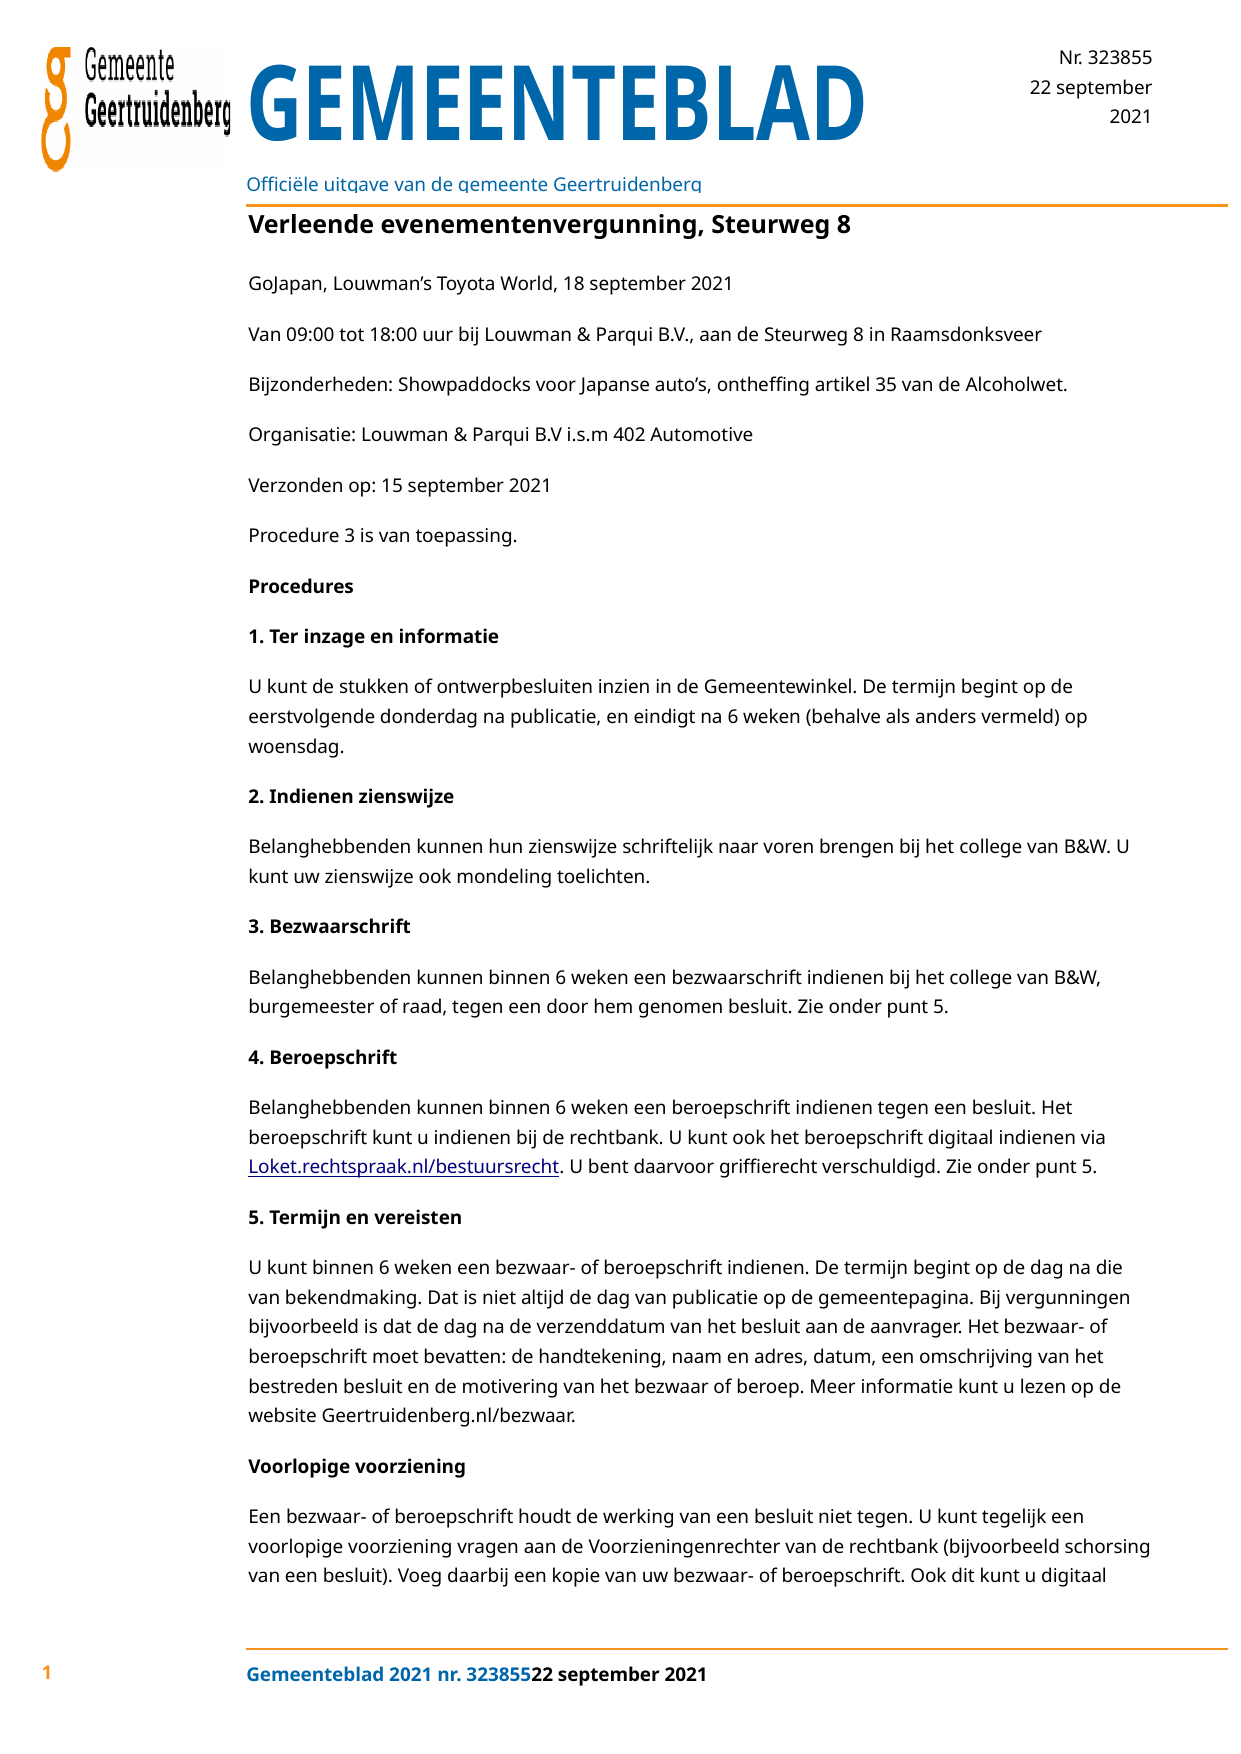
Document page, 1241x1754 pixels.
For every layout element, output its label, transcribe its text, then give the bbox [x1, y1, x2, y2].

text Verleende evenementenvergunning, Steurweg 8 [248, 207, 1152, 241]
text Procedures [248, 573, 1152, 598]
text 4. Beroepschrift [248, 1044, 1152, 1070]
picture [41, 47, 231, 172]
text Voorlopige voorziening [248, 1453, 1152, 1478]
text Organisatie: Louwman & Parqui B.V i.s.m 402 Automotive [248, 422, 1152, 447]
text 5. Termijn en vereisten [248, 1204, 1152, 1230]
text GoJapan, Louwman’s Toyota World, 18 september 2021 [248, 270, 1152, 296]
text Van 09:00 tot 18:00 uur bij Louwman & Parqui B.V., aan de Steurweg 8 in Raamsdonksveer [248, 321, 1152, 346]
text 2. Indienen zienswijze [248, 783, 1152, 809]
text Procedure 3 is van toepassing. [248, 522, 1152, 548]
text 3. Bezwaarschrift [248, 914, 1152, 939]
text U kunt de stukken of ontwerpbesluiten inzien in de Gemeentewinkel. De termijn begint op de eerstvolgende donderdag na publicatie, en eindigt na 6 weken (behalve als anders vermeld) op woensdag. [248, 674, 1152, 758]
text Belanghebbenden kunnen binnen 6 weken een beroepschrift indienen tegen een besluit. Het beroepschrift kunt u indienen bij de rechtbank. U kunt ook het beroepschrift digitaal indienen via Loket.rechtspraak.nl/bestuursrecht. U bent daarvoor griffierecht verschuldigd. Zie onder punt 5. [248, 1094, 1152, 1179]
text U kunt binnen 6 weken een bezwaar- of beroepschrift indienen. De termijn begint op de dag na die van bekendmaking. Dat is niet altijd de dag van publicatie op de gemeentepagina. Bij vergunningen bijvoorbeeld is dat de dag na de verzenddatum van het besluit aan de aanvrager. Het bezwaar- of beroepschrift moet bevatten: de handtekening, naam en adres, datum, een omschrijving van het bestreden besluit en de motivering van het bezwaar of beroep. Meer informatie kunt u lezen op de website Geertruidenberg.nl/bezwaar. [248, 1254, 1152, 1428]
text 1. Ter inzage en informatie [248, 623, 1152, 649]
text Bijzonderheden: Showpaddocks voor Japanse auto’s, ontheffing artikel 35 van de Alcoholwet. [248, 371, 1152, 397]
text Belanghebbenden kunnen hun zienswijze schriftelijk naar voren brengen bij het college van B&W. U kunt uw zienswijze ook mondeling toelichten. [248, 834, 1152, 889]
text Belanghebbenden kunnen binnen 6 weken een bezwaarschrift indienen bij het college van B&W, burgemeester of raad, tegen een door hem genomen besluit. Zie onder punt 5. [248, 964, 1152, 1019]
text Een bezwaar- of beroepschrift houdt de werking van een besluit niet tegen. U kunt tegelijk een voorlopige voorziening vragen aan de Voorzieningenrechter van de rechtbank (bijvoorbeeld schorsing van een besluit). Voeg daarbij een kopie van uw bezwaar- of beroepschrift. Ook dit kunt u digitaal [248, 1503, 1152, 1588]
text Verzonden op: 15 september 2021 [248, 472, 1152, 498]
